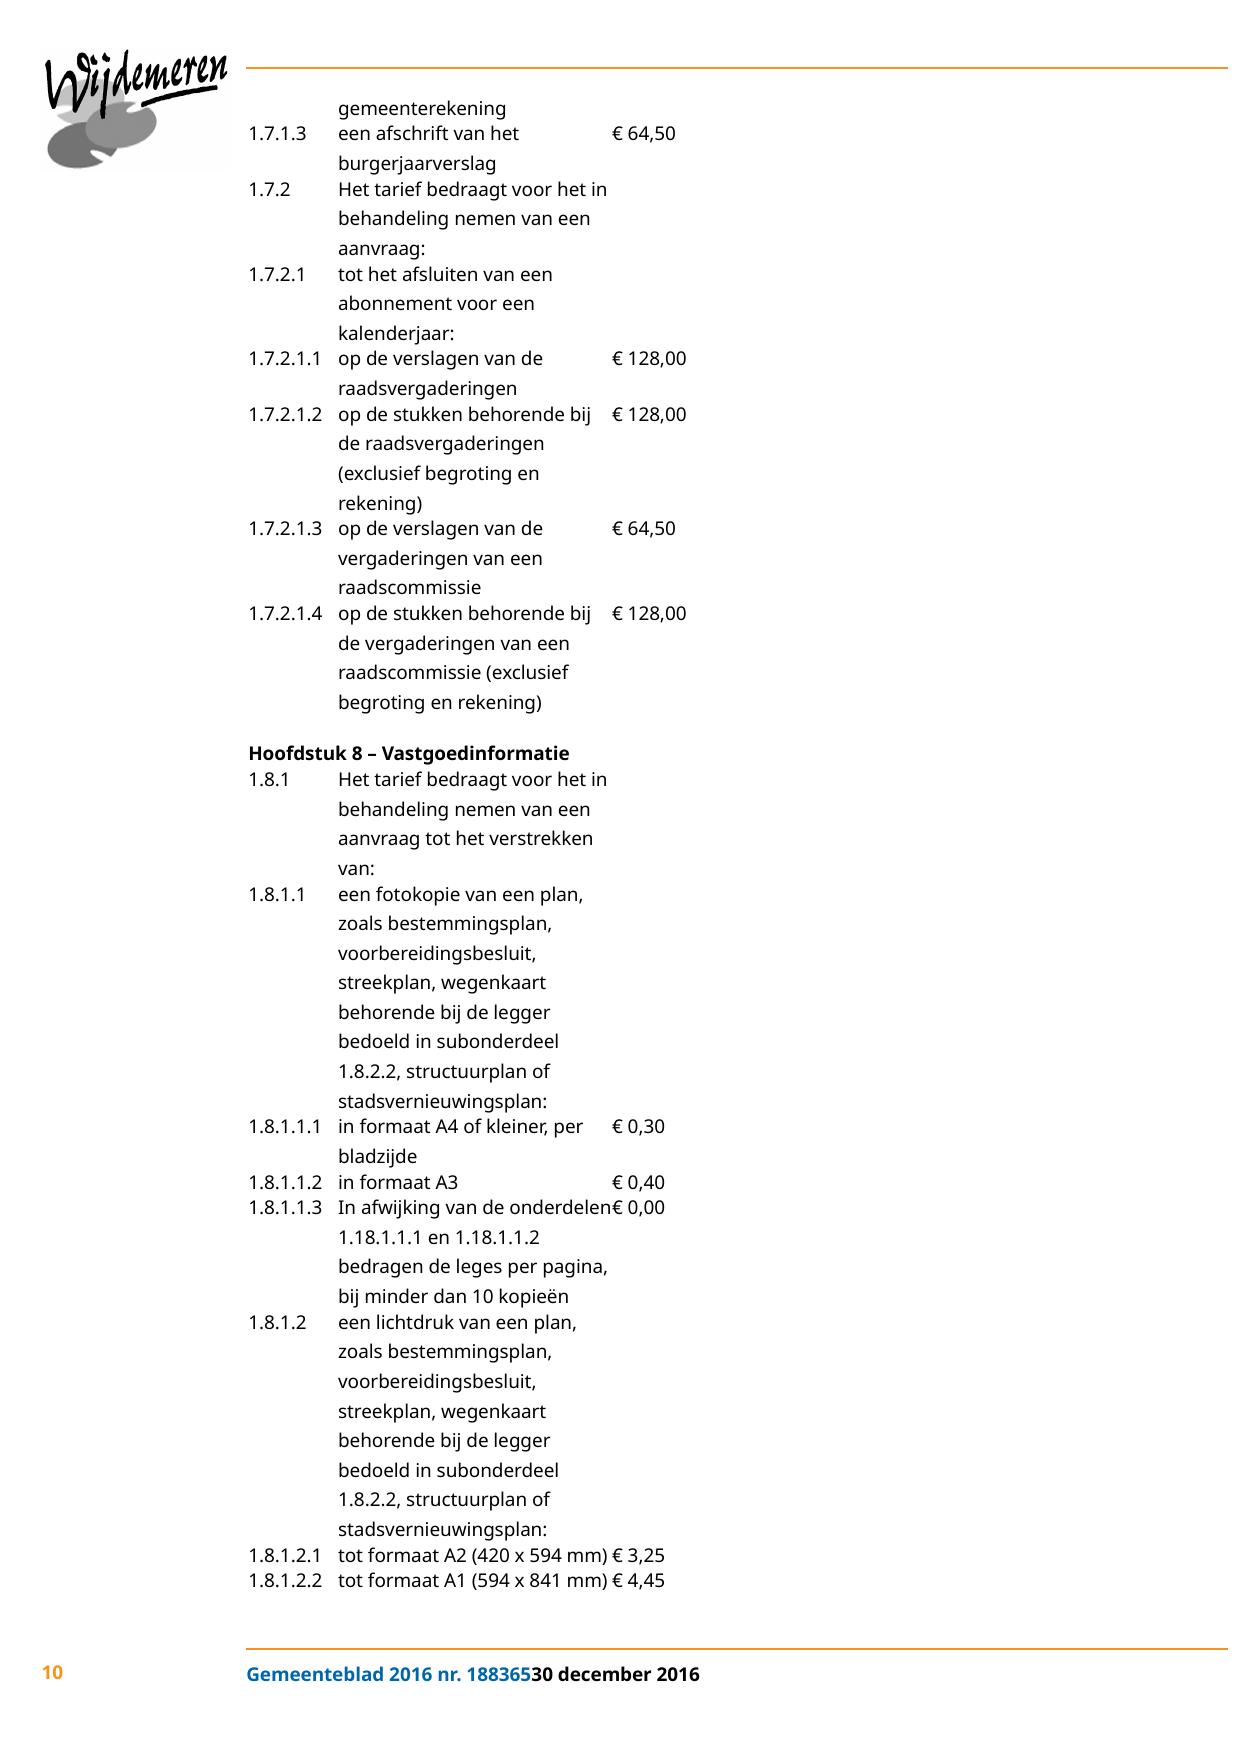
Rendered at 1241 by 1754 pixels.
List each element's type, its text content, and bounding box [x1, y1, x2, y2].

table_cell [612, 766, 702, 881]
table_cell tot formaat A1 (594 x 841 mm) [338, 1568, 612, 1593]
table_cell € 0,00 [612, 1195, 702, 1309]
table_cell tot het afsluiten van een abonnement voor een kalenderjaar: [338, 261, 612, 346]
table_cell 1.7.2.1.3 [248, 515, 338, 600]
table_cell [702, 715, 792, 741]
table_cell [702, 121, 792, 176]
table_cell € 4,45 [612, 1568, 702, 1593]
table_cell [612, 176, 702, 261]
table_cell 1.7.2.1.4 [248, 600, 338, 715]
table_cell [612, 95, 702, 121]
table_cell [702, 600, 792, 715]
table_cell € 0,30 [612, 1114, 702, 1169]
table_cell [702, 1542, 792, 1568]
table_cell € 64,50 [612, 515, 702, 600]
table_cell [702, 1309, 792, 1542]
table_cell op de stukken behorende bij de vergaderingen van een raadscommissie (exclusief begroting en rekening) [338, 600, 612, 715]
table_cell op de stukken behorende bij de raadsvergaderingen (exclusief begroting en rekening) [338, 401, 612, 515]
table_cell 1.8.1.1.3 [248, 1195, 338, 1309]
table_cell in formaat A4 of kleiner, per bladzijde [338, 1114, 612, 1169]
table_cell [702, 881, 792, 1113]
table_cell 1.7.1.3 [248, 121, 338, 176]
table_cell 1.8.1.1.2 [248, 1169, 338, 1194]
table_cell 1.8.1.1 [248, 881, 338, 1113]
table_cell 1.7.2.1.2 [248, 401, 338, 515]
table_cell 1.8.1 [248, 766, 338, 881]
table_cell 1.8.1.2.1 [248, 1542, 338, 1568]
table_cell een afschrift van het burgerjaarverslag [338, 121, 612, 176]
picture [41, 47, 231, 172]
table_cell 1.8.1.2.2 [248, 1568, 338, 1593]
table_cell Het tarief bedraagt voor het in behandeling nemen van een aanvraag tot het verstrekken van: [338, 766, 612, 881]
table_cell [702, 1195, 792, 1309]
table_cell [702, 176, 792, 261]
table_cell In afwijking van de onderdelen 1.18.1.1.1 en 1.18.1.1.2 bedragen de leges per pagina, bij minder dan 10 kopieën [338, 1195, 612, 1309]
table_cell [702, 261, 792, 346]
table_cell € 128,00 [612, 346, 702, 401]
table_cell [702, 515, 792, 600]
table_cell 1.8.1.1.1 [248, 1114, 338, 1169]
table_cell [248, 715, 338, 741]
table_cell [702, 1568, 792, 1593]
table_cell [702, 766, 792, 881]
table_cell een lichtdruk van een plan, zoals bestemmingsplan, voorbereidingsbesluit, streekplan, wegenkaart behorende bij de legger bedoeld in subonderdeel 1.8.2.2, structuurplan of stadsvernieuwingsplan: [338, 1309, 612, 1542]
table_cell € 0,40 [612, 1169, 702, 1194]
table_cell 1.7.2.1.1 [248, 346, 338, 401]
table_cell [702, 1114, 792, 1169]
table_cell [702, 95, 792, 121]
table_cell [338, 715, 612, 741]
table_cell [702, 346, 792, 401]
table_cell [612, 1309, 702, 1542]
table_cell Het tarief bedraagt voor het in behandeling nemen van een aanvraag: [338, 176, 612, 261]
table_cell [612, 881, 702, 1113]
table_cell in formaat A3 [338, 1169, 612, 1194]
table_cell gemeenterekening [338, 95, 612, 121]
table_cell € 128,00 [612, 600, 702, 715]
table_cell [702, 1169, 792, 1194]
table_cell € 3,25 [612, 1542, 702, 1568]
table_cell op de verslagen van de vergaderingen van een raadscommissie [338, 515, 612, 600]
table_cell 1.7.2 [248, 176, 338, 261]
table_cell tot formaat A2 (420 x 594 mm) [338, 1542, 612, 1568]
table_cell [612, 261, 702, 346]
table_cell [702, 401, 792, 515]
table_cell € 128,00 [612, 401, 702, 515]
table_cell een fotokopie van een plan, zoals bestemmingsplan, voorbereidingsbesluit, streekplan, wegenkaart behorende bij de legger bedoeld in subonderdeel 1.8.2.2, structuurplan of stadsvernieuwingsplan: [338, 881, 612, 1113]
table_cell [702, 741, 792, 766]
table_cell 1.7.2.1 [248, 261, 338, 346]
table_cell [612, 715, 702, 741]
table_cell 1.8.1.2 [248, 1309, 338, 1542]
table_cell op de verslagen van de raadsvergaderingen [338, 346, 612, 401]
table_cell Hoofdstuk 8 – Vastgoedinformatie [248, 741, 702, 766]
table_cell [248, 95, 338, 121]
table_cell € 64,50 [612, 121, 702, 176]
